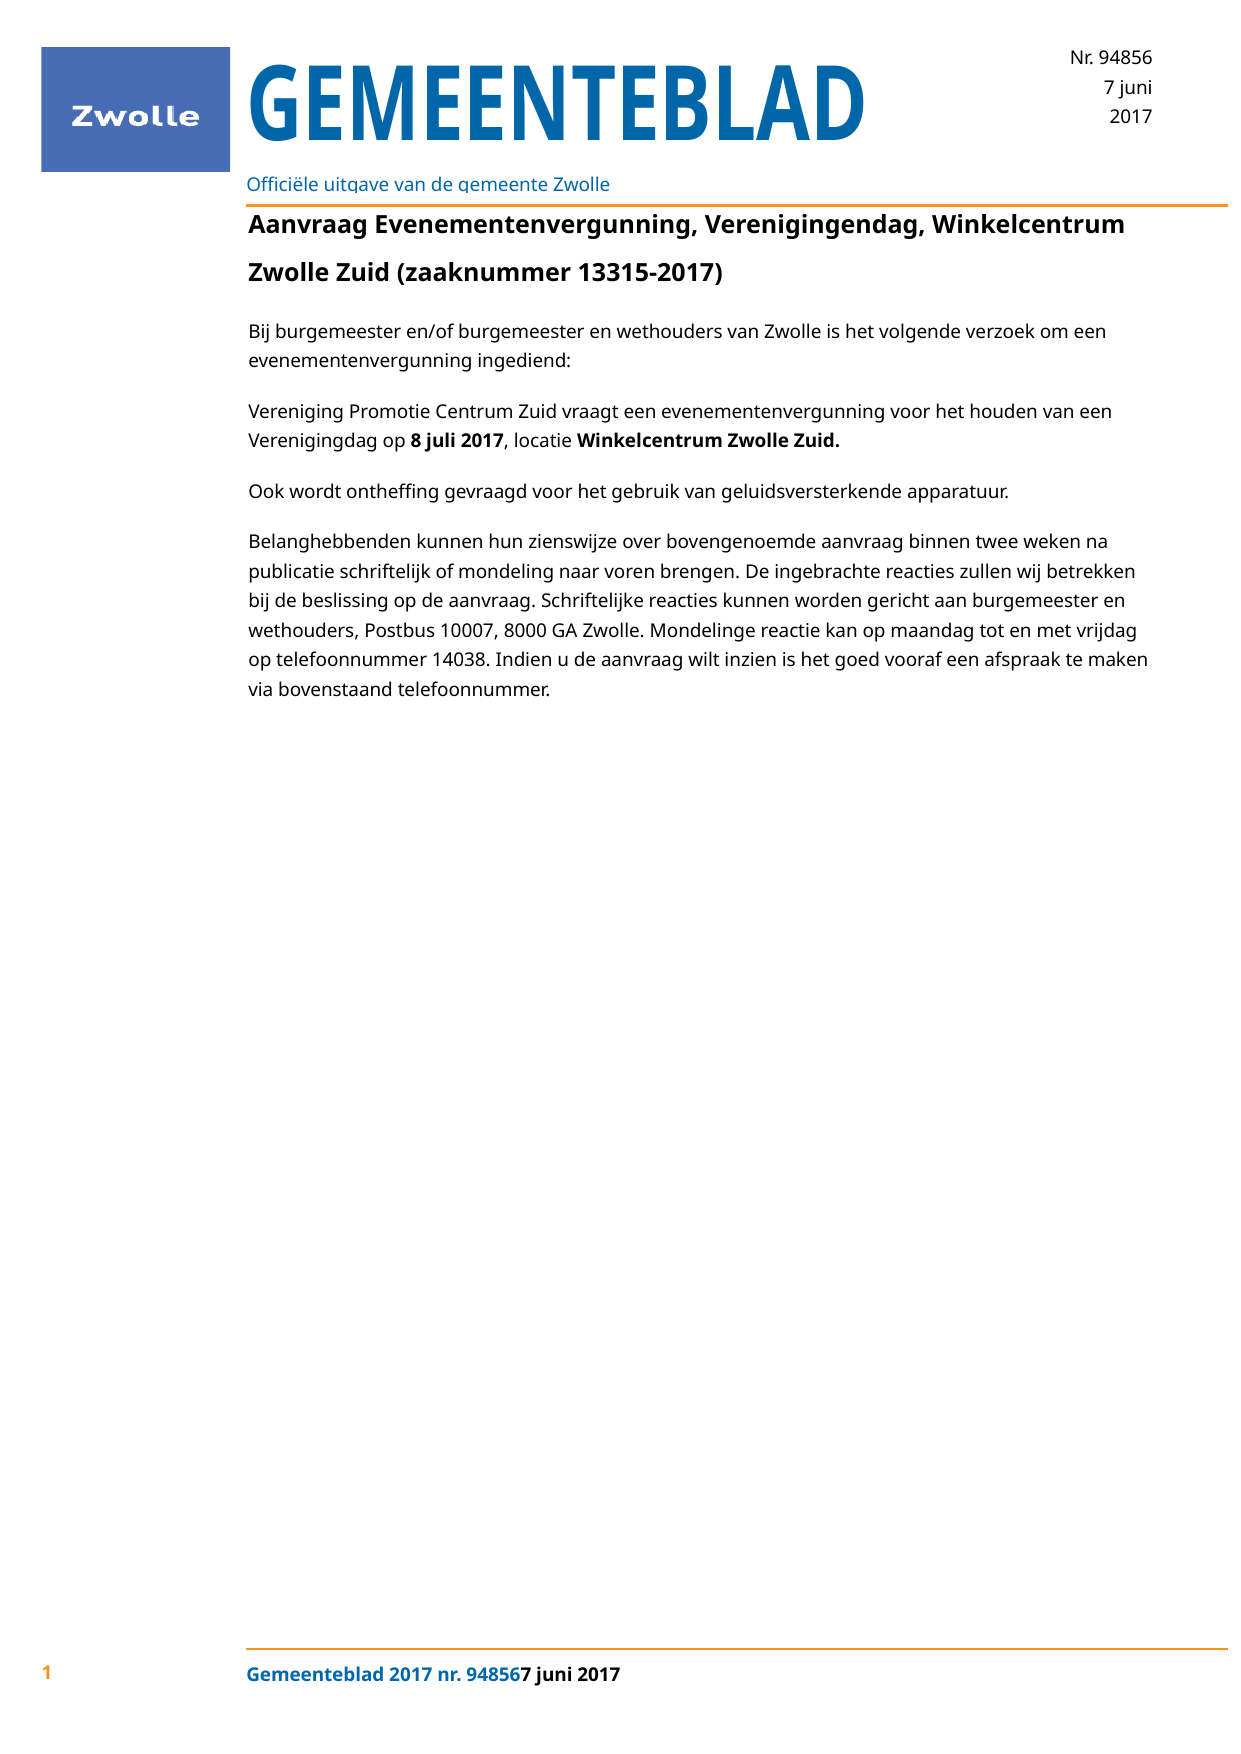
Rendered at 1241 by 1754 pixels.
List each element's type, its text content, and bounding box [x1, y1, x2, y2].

text Aanvraag Evenementenvergunning, Verenigingendag, Winkelcentrum Zwolle Zuid (zaaknummer 13315-2017) [248, 207, 1152, 288]
text Belanghebbenden kunnen hun zienswijze over bovengenoemde aanvraag binnen twee weken na publicatie schriftelijk of mondeling naar voren brengen. De ingebrachte reacties zullen wij betrekken bij de beslissing op de aanvraag. Schriftelijke reacties kunnen worden gericht aan burgemeester en wethouders, Postbus 10007, 8000 GA Zwolle. Mondelinge reactie kan op maandag tot en met vrijdag op telefoonnummer 14038. Indien u de aanvraag wilt inzien is het goed vooraf een afspraak te maken via bovenstaand telefoonnummer. [248, 528, 1152, 702]
text Ook wordt ontheffing gevraagd voor het gebruik van geluidsversterkende apparatuur. [248, 478, 1152, 504]
picture [41, 47, 231, 172]
text Vereniging Promotie Centrum Zuid vraagt een evenementenvergunning voor het houden van een Verenigingdag op 8 juli 2017, locatie Winkelcentrum Zwolle Zuid. [248, 398, 1152, 453]
text Bij burgemeester en/of burgemeester en wethouders van Zwolle is het volgende verzoek om een evenementenvergunning ingediend: [248, 318, 1152, 373]
